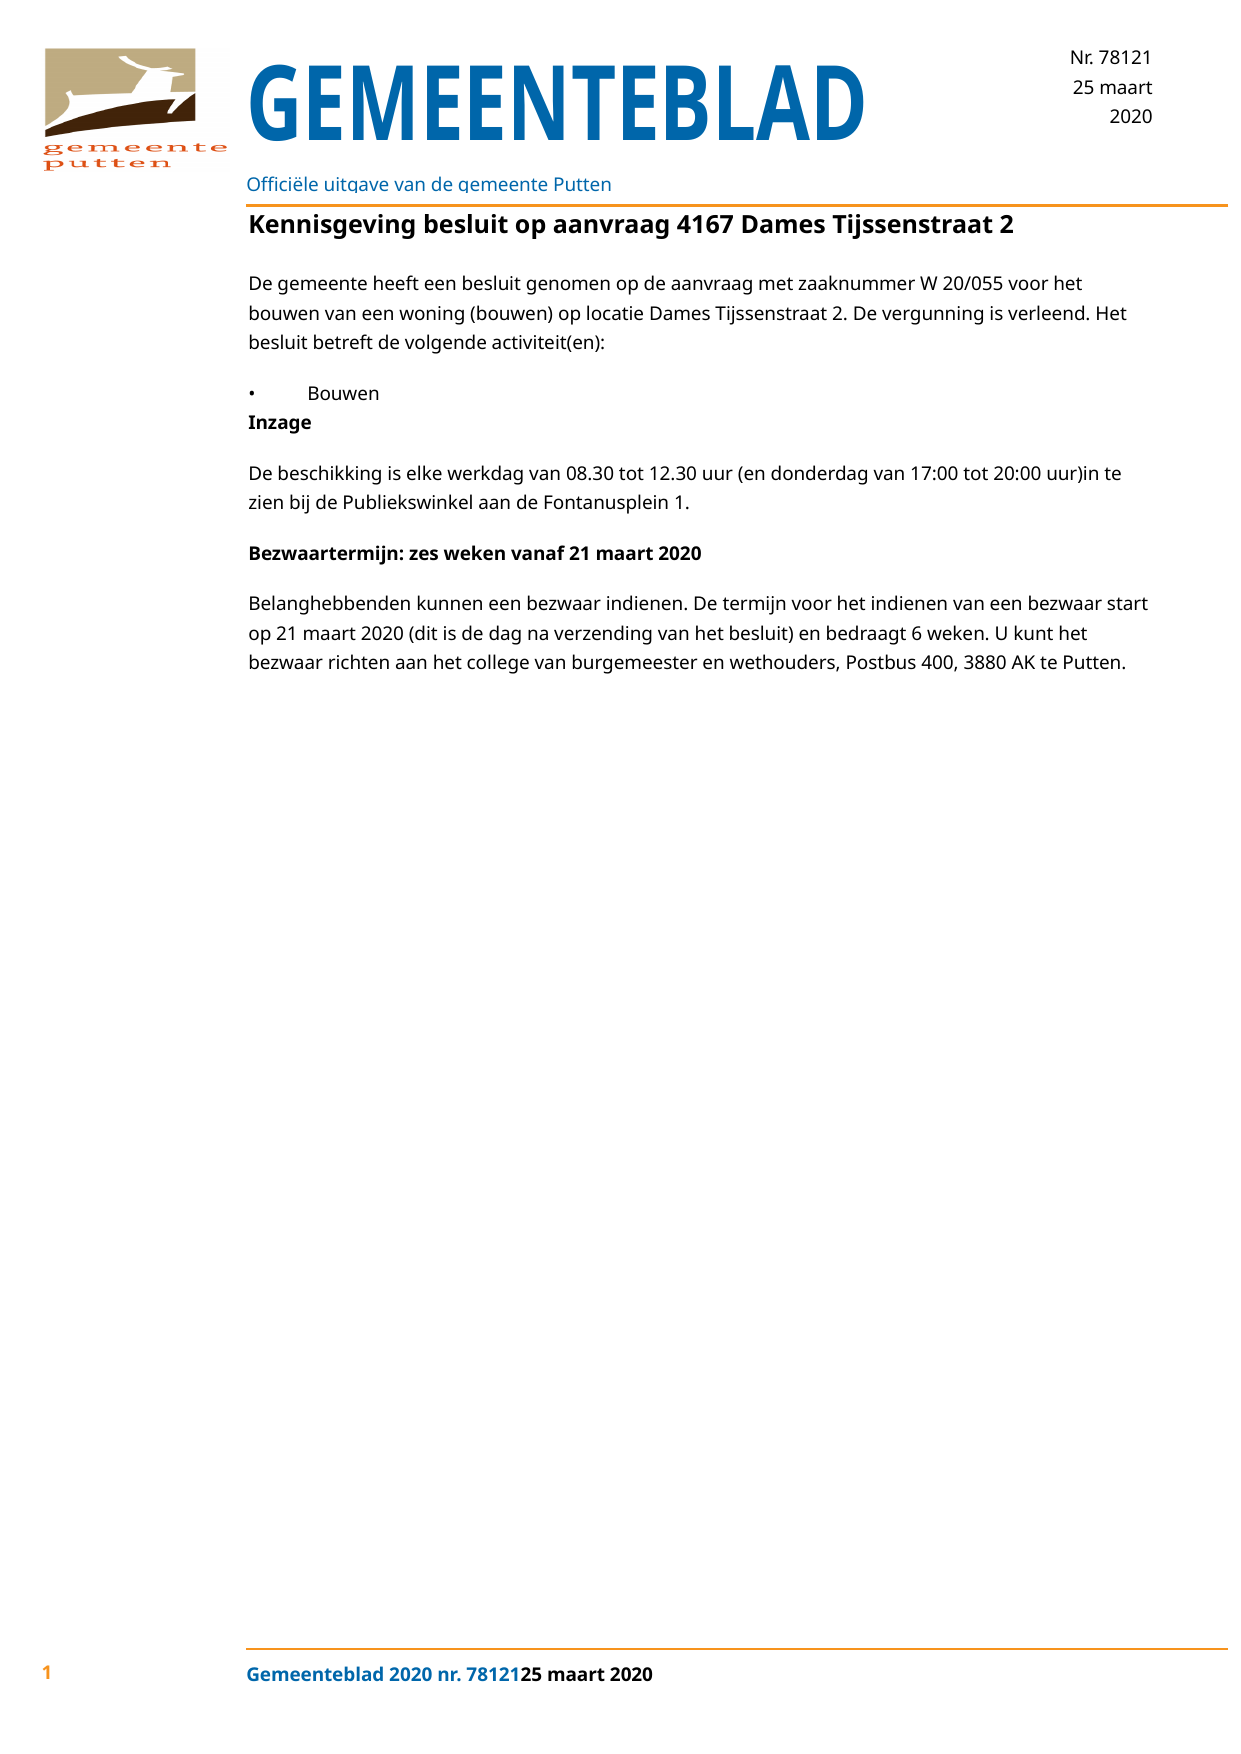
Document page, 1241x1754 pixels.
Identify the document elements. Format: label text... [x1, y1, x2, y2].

list Bouwen [248, 380, 1152, 406]
text De beschikking is elke werkdag van 08.30 tot 12.30 uur (en donderdag van 17:00 tot 20:00 uur)in te zien bij de Publiekswinkel aan de Fontanusplein 1. [248, 460, 1152, 515]
text Belanghebbenden kunnen een bezwaar indienen. De termijn voor het indienen van een bezwaar start op 21 maart 2020 (dit is de dag na verzending van het besluit) en bedraagt 6 weken. U kunt het bezwaar richten aan het college van burgemeester en wethouders, Postbus 400, 3880 AK te Putten. [248, 590, 1152, 675]
text De gemeente heeft een besluit genomen op de aanvraag met zaaknummer W 20/055 voor het bouwen van een woning (bouwen) op locatie Dames Tijssenstraat 2. De vergunning is verleend. Het besluit betreft de volgende activiteit(en): [248, 270, 1152, 355]
text Kennisgeving besluit op aanvraag 4167 Dames Tijssenstraat 2 [248, 207, 1152, 241]
text Bezwaartermijn: zes weken vanaf 21 maart 2020 [248, 540, 1152, 566]
text Inzage [248, 409, 1152, 435]
picture [41, 47, 231, 172]
